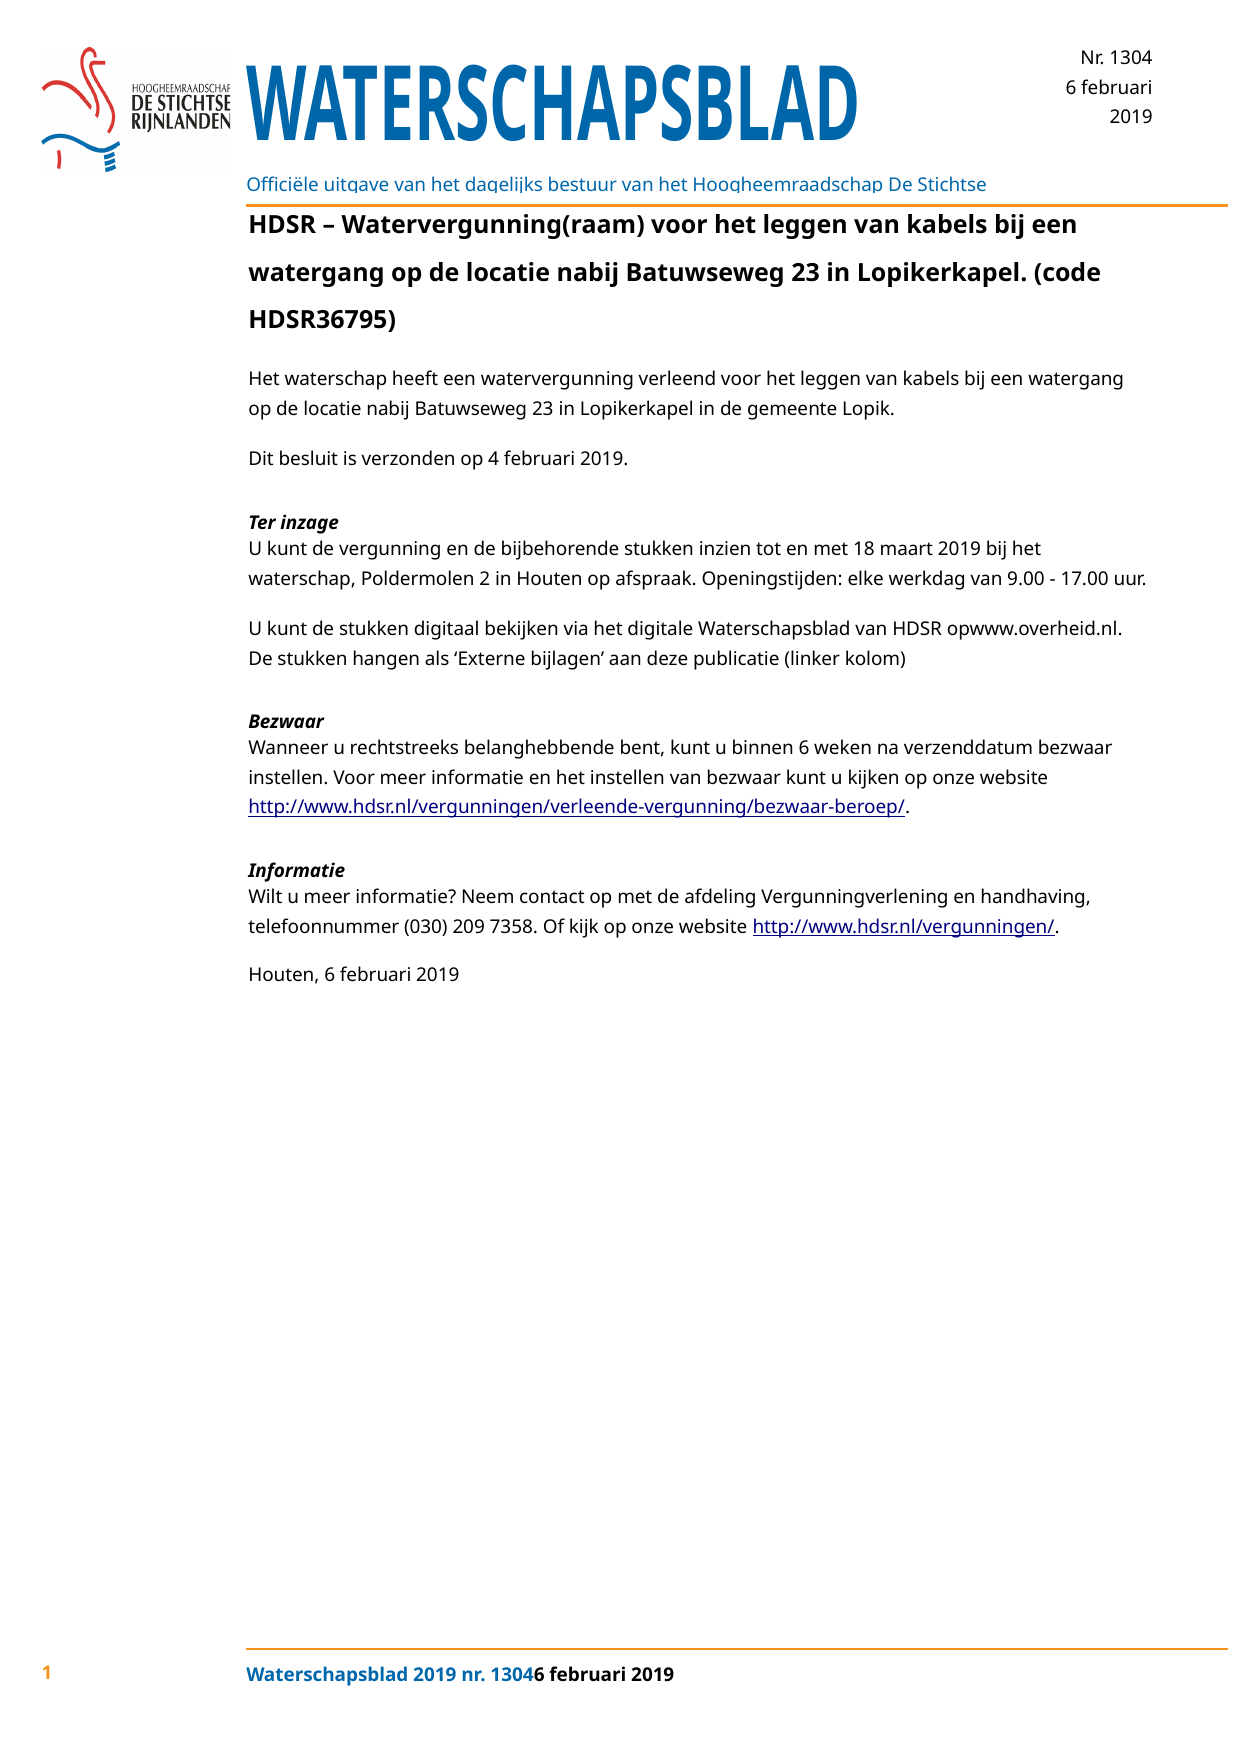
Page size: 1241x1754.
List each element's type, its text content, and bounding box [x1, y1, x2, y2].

text HDSR – Watervergunning(raam) voor het leggen van kabels bij een watergang op de locatie nabij Batuwseweg 23 in Lopikerkapel. (code HDSR36795) [248, 207, 1152, 336]
text U kunt de vergunning en de bijbehorende stukken inzien tot en met 18 maart 2019 bij het waterschap, Poldermolen 2 in Houten op afspraak. Openingstijden: elke werkdag van 9.00 - 17.00 uur. [248, 535, 1152, 591]
text Ter inzage [248, 509, 1152, 535]
text Informatie [248, 858, 1152, 883]
text Wanneer u rechtstreeks belanghebbende bent, kunt u binnen 6 weken na verzenddatum bezwaar instellen. Voor meer informatie en het instellen van bezwaar kunt u kijken op onze website http://www.hdsr.nl/vergunningen/verleende-vergunning/bezwaar-beroep/. [248, 734, 1152, 819]
text Het waterschap heeft een watervergunning verleend voor het leggen van kabels bij een watergang op de locatie nabij Batuwseweg 23 in Lopikerkapel in de gemeente Lopik. [248, 366, 1152, 421]
text Wilt u meer informatie? Neem contact op met de afdeling Vergunningverlening en handhaving, telefoonnummer (030) 209 7358. Of kijk op onze website http://www.hdsr.nl/vergunningen/. [248, 883, 1152, 939]
text U kunt de stukken digitaal bekijken via het digitale Waterschapsblad van HDSR opwww.overheid.nl. De stukken hangen als ‘Externe bijlagen’ aan deze publicatie (linker kolom) [248, 615, 1152, 671]
text Dit besluit is verzonden op 4 februari 2019. [248, 446, 1152, 471]
text Bezwaar [248, 709, 1152, 734]
text Houten, 6 februari 2019 [248, 961, 1152, 986]
picture [41, 47, 231, 172]
